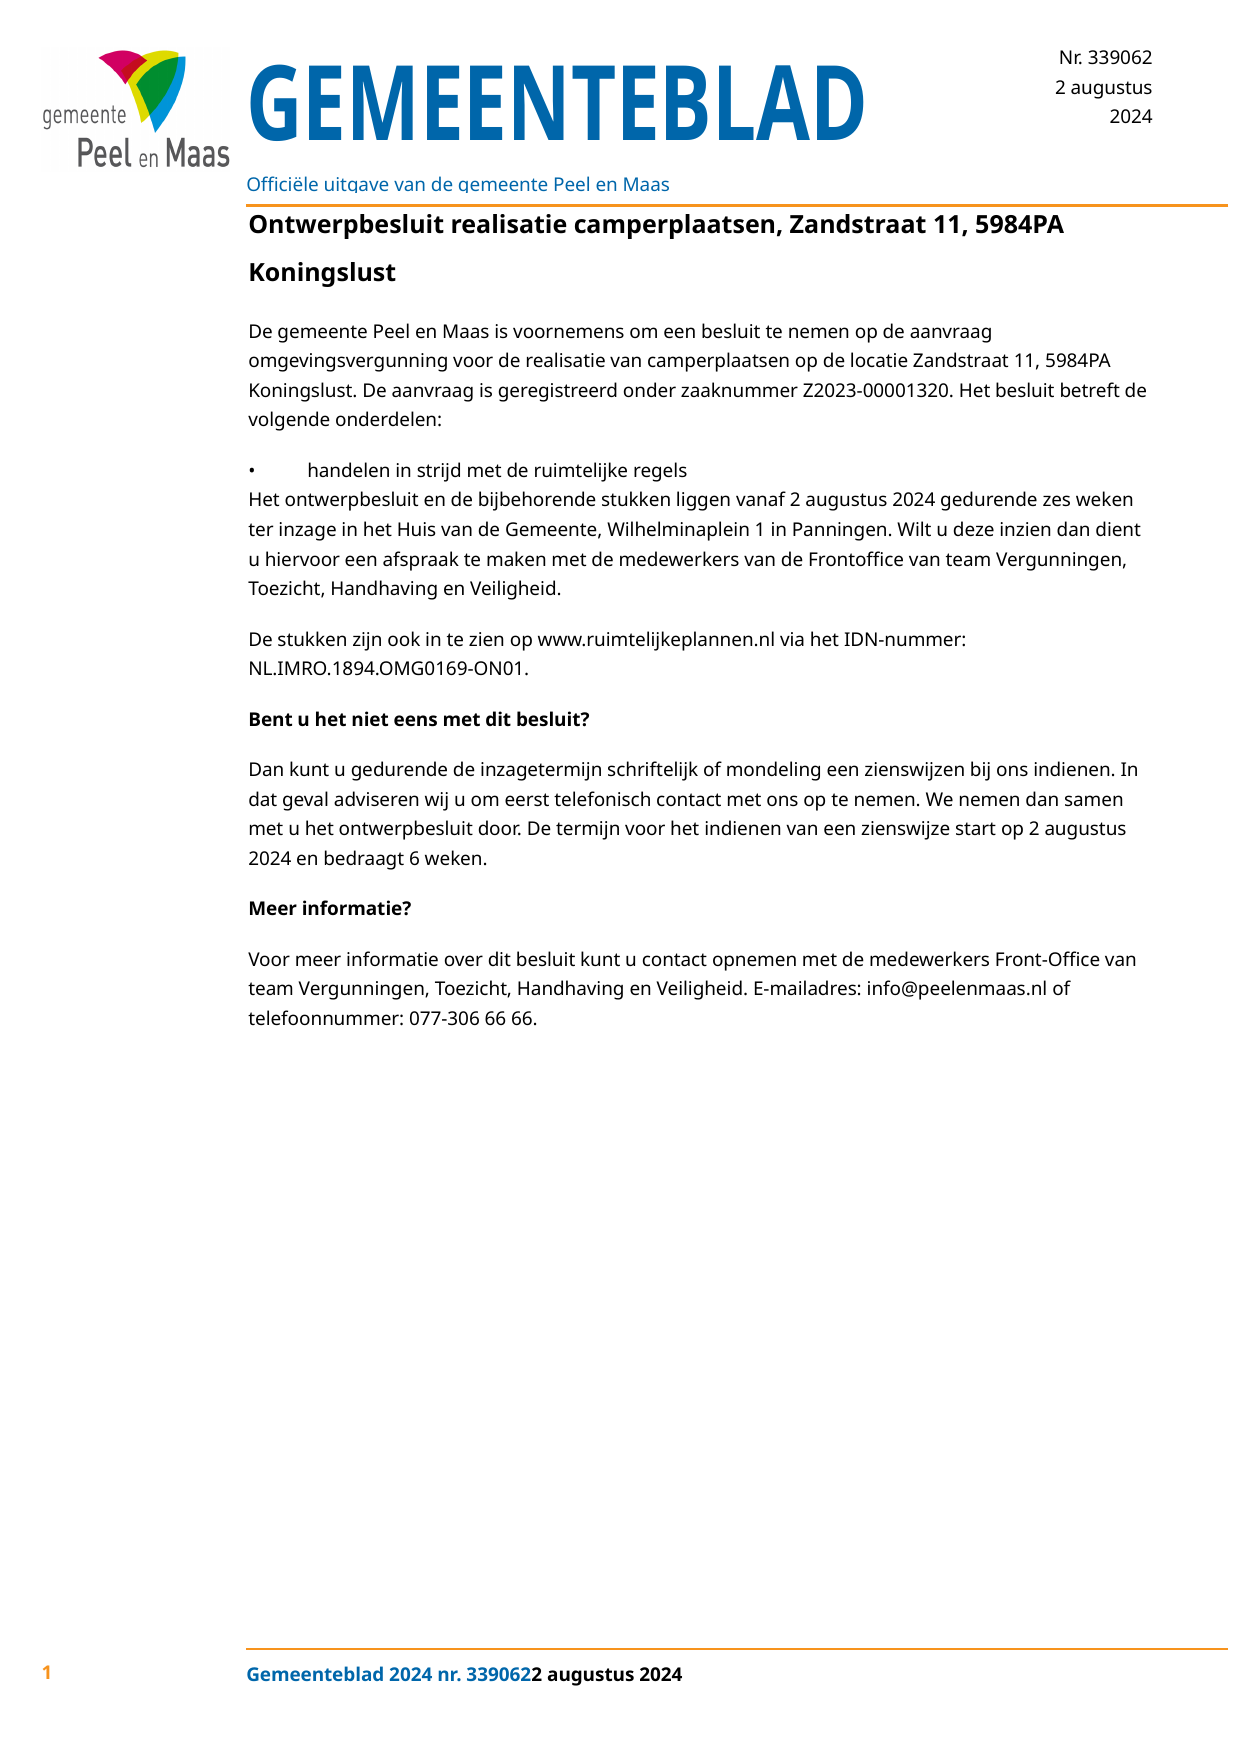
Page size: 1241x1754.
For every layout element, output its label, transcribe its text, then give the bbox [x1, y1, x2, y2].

text De stukken zijn ook in te zien op www.ruimtelijkeplannen.nl via het IDN-nummer: NL.IMRO.1894.OMG0169-ON01. [248, 626, 1152, 681]
list handelen in strijd met de ruimtelijke regels [248, 457, 1152, 483]
text De gemeente Peel en Maas is voornemens om een besluit te nemen op de aanvraag omgevingsvergunning voor de realisatie van camperplaatsen op de locatie Zandstraat 11, 5984PA Koningslust. De aanvraag is geregistreerd onder zaaknummer Z2023-00001320. Het besluit betreft de volgende onderdelen: [248, 318, 1152, 432]
text Het ontwerpbesluit en de bijbehorende stukken liggen vanaf 2 augustus 2024 gedurende zes weken ter inzage in het Huis van de Gemeente, Wilhelminaplein 1 in Panningen. Wilt u deze inzien dan dient u hiervoor een afspraak te maken met de medewerkers van de Frontoffice van team Vergunningen, Toezicht, Handhaving en Veiligheid. [248, 487, 1152, 601]
text Dan kunt u gedurende de inzagetermijn schriftelijk of mondeling een zienswijzen bij ons indienen. In dat geval adviseren wij u om eerst telefonisch contact met ons op te nemen. We nemen dan samen met u het ontwerpbesluit door. De termijn voor het indienen van een zienswijze start op 2 augustus 2024 en bedraagt 6 weken. [248, 756, 1152, 871]
text Meer informatie? [248, 895, 1152, 921]
picture [41, 47, 231, 172]
text Voor meer informatie over dit besluit kunt u contact opnemen met de medewerkers Front-Office van team Vergunningen, Toezicht, Handhaving en Veiligheid. E-mailadres: info@peelenmaas.nl of telefoonnummer: 077-306 66 66. [248, 946, 1152, 1031]
text Ontwerpbesluit realisatie camperplaatsen, Zandstraat 11, 5984PA Koningslust [248, 207, 1152, 288]
text Bent u het niet eens met dit besluit? [248, 706, 1152, 732]
